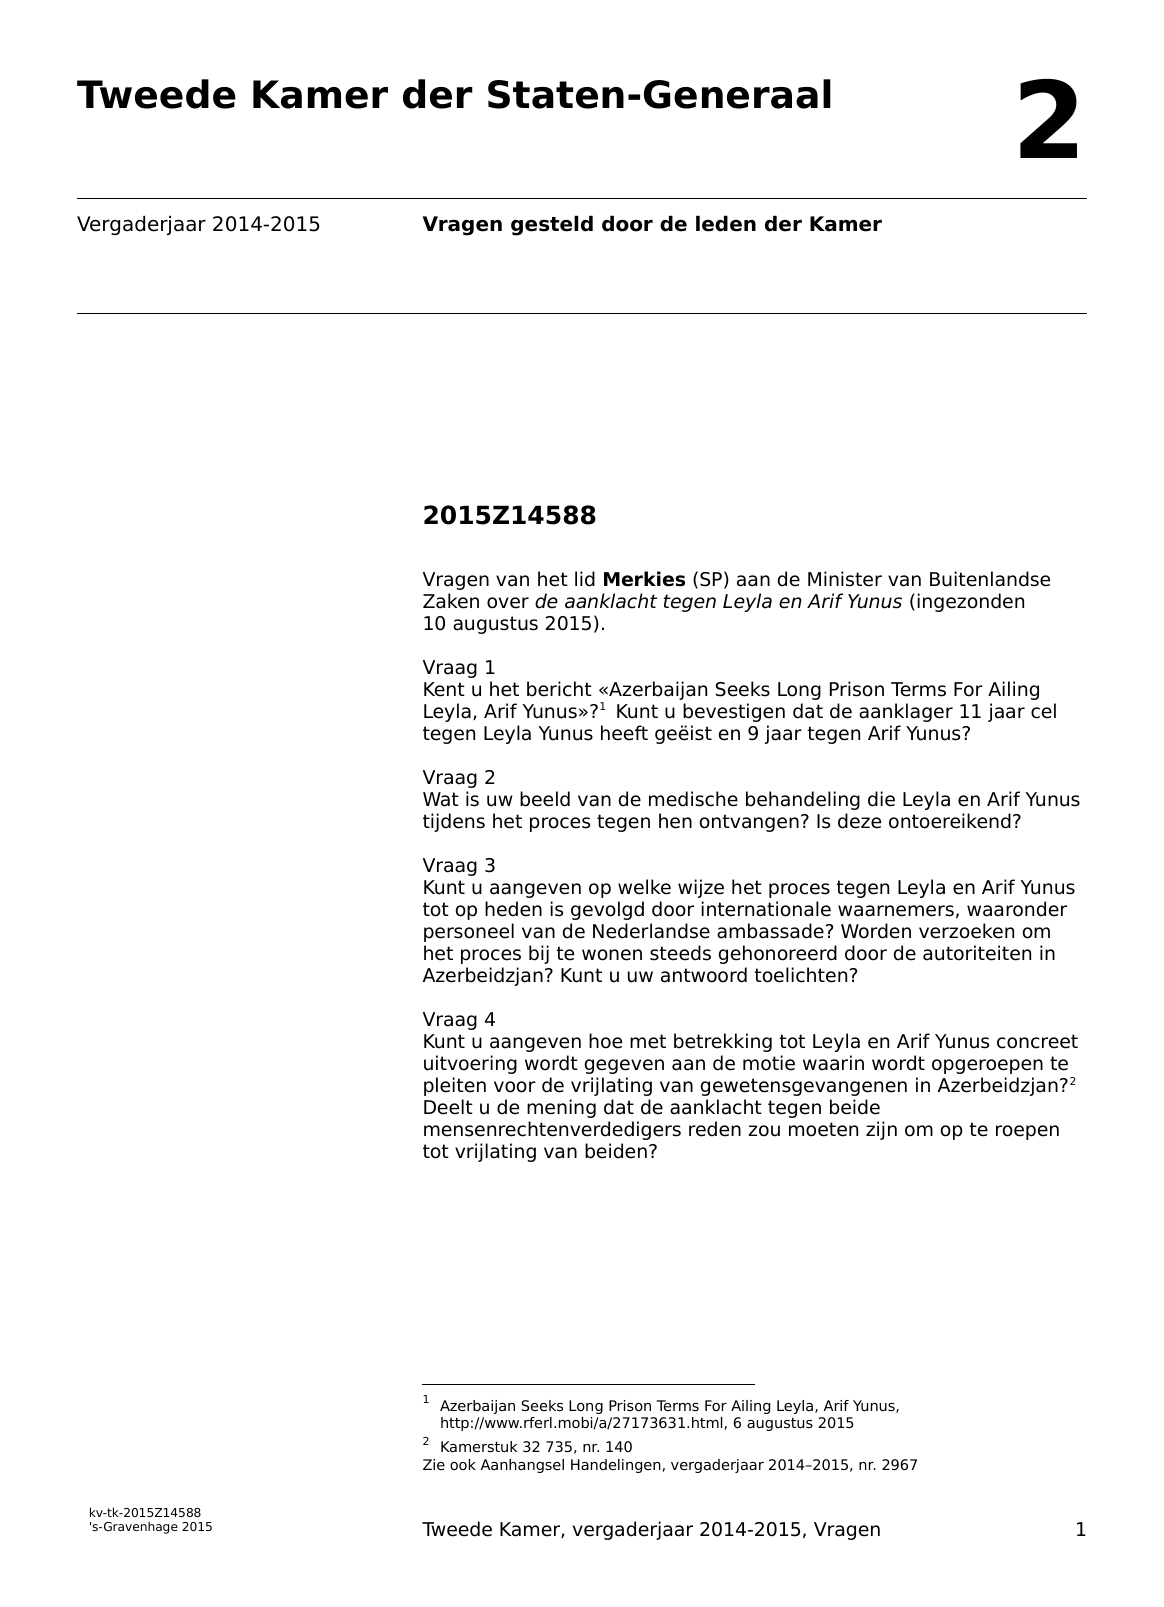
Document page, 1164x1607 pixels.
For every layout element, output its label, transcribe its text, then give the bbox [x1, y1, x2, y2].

text Vraag 1 [422, 657, 1087, 679]
text kv-tk-2015Z14588 [88, 1506, 323, 1520]
text Zie ook Aanhangsel Handelingen, vergaderjaar 2014–2015, nr. 2967 [422, 1457, 1087, 1474]
table_header Tweede Kamer der Staten-Generaal [77, 59, 886, 198]
text Vraag 3 [422, 855, 1087, 877]
text Kunt u aangeven op welke wijze het proces tegen Leyla en Arif Yunus tot op heden is gevolgd door internationale waarnemers, waaronder personeel van de Nederlandse ambassade? Worden verzoeken om het proces bij te wonen steeds gehonoreerd door de autoriteiten in Azerbeidzjan? Kunt u uw antwoord toelichten? [422, 877, 1087, 987]
text 2015Z14588 [422, 501, 1087, 531]
text Vraag 4 [422, 1009, 1087, 1031]
text Kamerstuk 32 735, nr. 140 [422, 1435, 1087, 1457]
table_cell Vergaderjaar 2014-2015 [77, 199, 422, 313]
text Wat is uw beeld van de medische behandeling die Leyla en Arif Yunus tijdens het proces tegen hen ontvangen? Is deze ontoereikend? [422, 789, 1087, 833]
text Kent u het bericht «Azerbaijan Seeks Long Prison Terms For Ailing Leyla, Arif Yunus»? Kunt u bevestigen dat de aanklager 11 jaar cel tegen Leyla Yunus heeft geëist en 9 jaar tegen Arif Yunus? [422, 679, 1087, 745]
text Kunt u aangeven hoe met betrekking tot Leyla en Arif Yunus concreet uitvoering wordt gegeven aan de motie waarin wordt opgeroepen te pleiten voor de vrijlating van gewetensgevangenen in Azerbeidzjan? Deelt u de mening dat de aanklacht tegen beide mensenrechtenverdedigers reden zou moeten zijn om op te roepen tot vrijlating van beiden? [422, 1031, 1087, 1163]
table_cell Vragen gesteld door de leden der Kamer [422, 199, 1087, 313]
text Azerbaijan Seeks Long Prison Terms For Ailing Leyla, Arif Yunus, http://www.rferl.mobi/a/27173631.html, 6 augustus 2015 [422, 1393, 1087, 1432]
text 's-Gravenhage 2015 [88, 1520, 323, 1534]
text Vraag 2 [422, 767, 1087, 789]
text Vragen van het lid Merkies (SP) aan de Minister van Buitenlandse Zaken over de aanklacht tegen Leyla en Arif Yunus (ingezonden 10 augustus 2015). [422, 569, 1087, 635]
table_header 2 [886, 59, 1087, 198]
